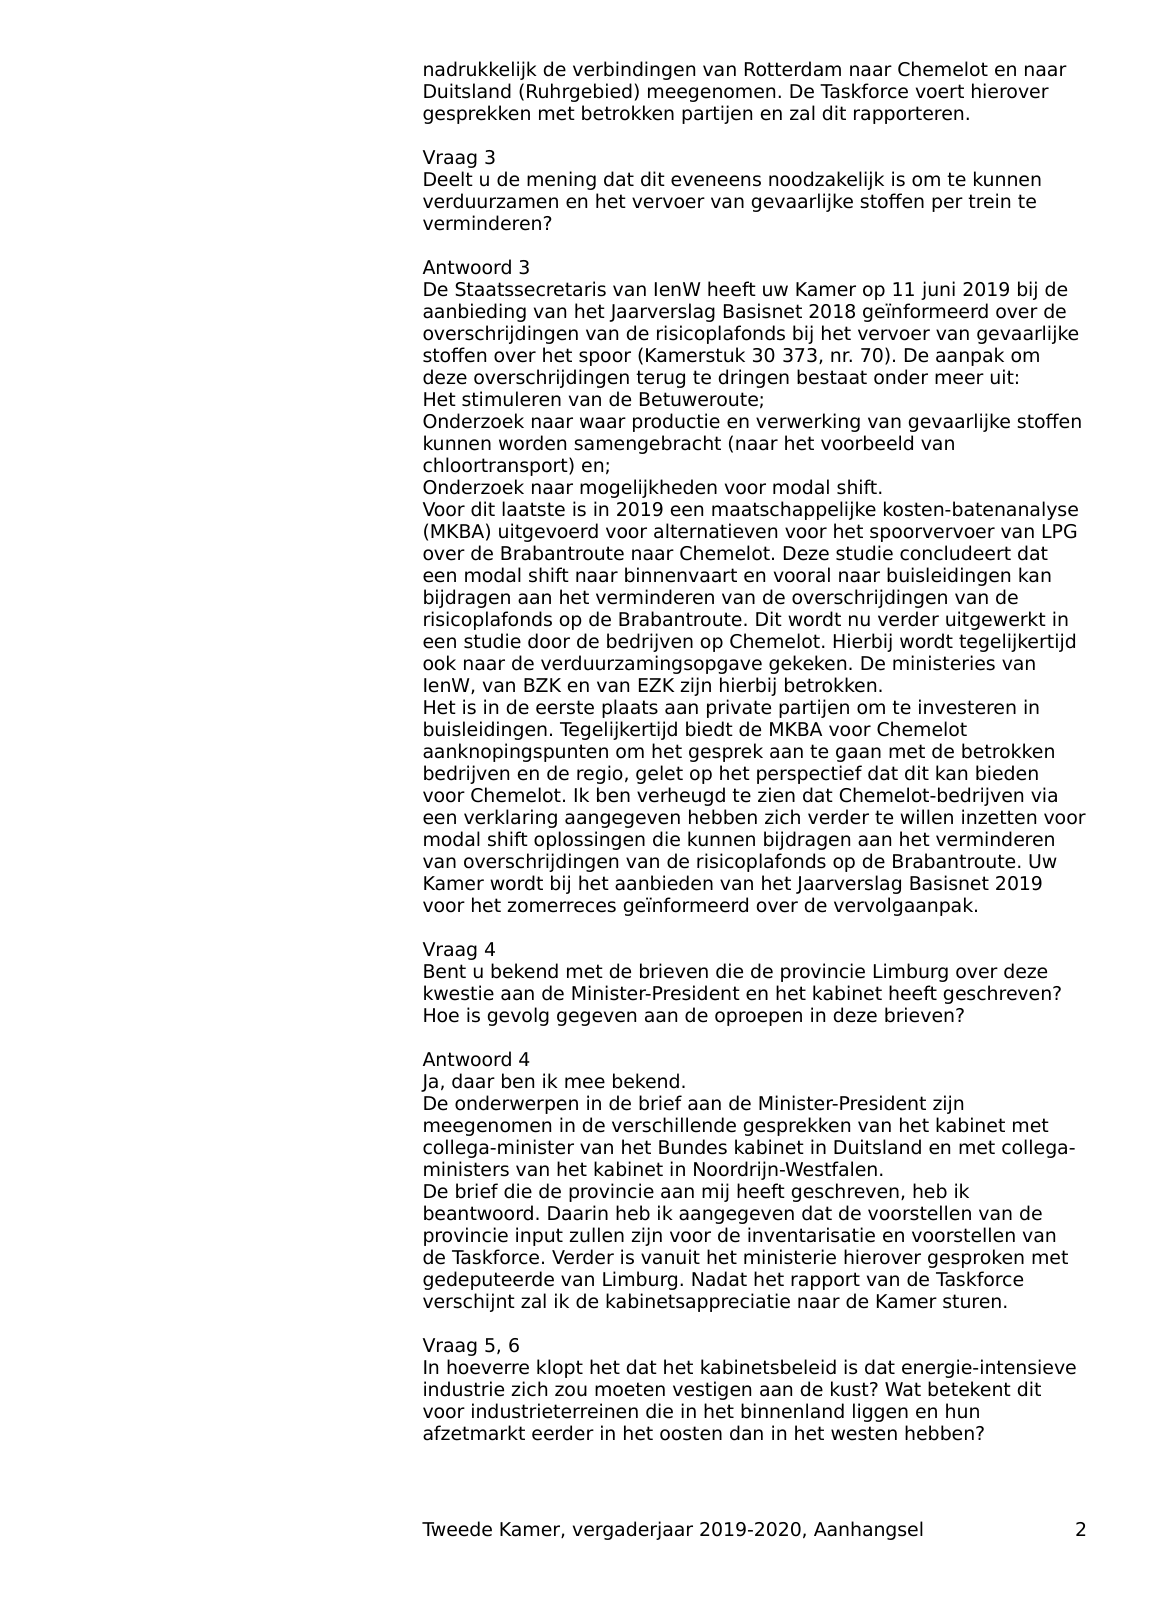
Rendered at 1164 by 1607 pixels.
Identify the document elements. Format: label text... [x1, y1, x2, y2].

text De onderwerpen in de brief aan de Minister-President zijn meegenomen in de verschillende gesprekken van het kabinet met collega-minister van het Bundes kabinet in Duitsland en met collega-ministers van het kabinet in Noordrijn-Westfalen. [422, 1093, 1087, 1181]
text De Staatssecretaris van IenW heeft uw Kamer op 11 juni 2019 bij de aanbieding van het Jaarverslag Basisnet 2018 geïnformeerd over de overschrijdingen van de risicoplafonds bij het vervoer van gevaarlijke stoffen over het spoor (Kamerstuk 30 373, nr. 70). De aanpak om deze overschrijdingen terug te dringen bestaat onder meer uit: [422, 279, 1087, 389]
text In hoeverre klopt het dat het kabinetsbeleid is dat energie-intensieve industrie zich zou moeten vestigen aan de kust? Wat betekent dit voor industrieterreinen die in het binnenland liggen en hun afzetmarkt eerder in het oosten dan in het westen hebben? [422, 1357, 1087, 1445]
text Onderzoek naar mogelijkheden voor modal shift. [422, 477, 1087, 499]
text Antwoord 4 [422, 1049, 1087, 1071]
text Voor dit laatste is in 2019 een maatschappelijke kosten-batenanalyse (MKBA) uitgevoerd voor alternatieven voor het spoorvervoer van LPG over de Brabantroute naar Chemelot. Deze studie concludeert dat een modal shift naar binnenvaart en vooral naar buisleidingen kan bijdragen aan het verminderen van de overschrijdingen van de risicoplafonds op de Brabantroute. Dit wordt nu verder uitgewerkt in een studie door de bedrijven op Chemelot. Hierbij wordt tegelijkertijd ook naar de verduurzamingsopgave gekeken. De ministeries van IenW, van BZK en van EZK zijn hierbij betrokken. [422, 499, 1087, 697]
text Antwoord 3 [422, 257, 1087, 279]
text Vraag 4 [422, 939, 1087, 961]
text Deelt u de mening dat dit eveneens noodzakelijk is om te kunnen verduurzamen en het vervoer van gevaarlijke stoffen per trein te verminderen? [422, 169, 1087, 235]
text Onderzoek naar waar productie en verwerking van gevaarlijke stoffen kunnen worden samengebracht (naar het voorbeeld van chloortransport) en; [422, 411, 1087, 477]
text De brief die de provincie aan mij heeft geschreven, heb ik beantwoord. Daarin heb ik aangegeven dat de voorstellen van de provincie input zullen zijn voor de inventarisatie en voorstellen van de Taskforce. Verder is vanuit het ministerie hierover gesproken met gedeputeerde van Limburg. Nadat het rapport van de Taskforce verschijnt zal ik de kabinetsappreciatie naar de Kamer sturen. [422, 1181, 1087, 1313]
text Het is in de eerste plaats aan private partijen om te investeren in buisleidingen. Tegelijkertijd biedt de MKBA voor Chemelot aanknopingspunten om het gesprek aan te gaan met de betrokken bedrijven en de regio, gelet op het perspectief dat dit kan bieden voor Chemelot. Ik ben verheugd te zien dat Chemelot-bedrijven via een verklaring aangegeven hebben zich verder te willen inzetten voor modal shift oplossingen die kunnen bijdragen aan het verminderen van overschrijdingen van de risicoplafonds op de Brabantroute. Uw Kamer wordt bij het aanbieden van het Jaarverslag Basisnet 2019 voor het zomerreces geïnformeerd over de vervolgaanpak. [422, 697, 1087, 917]
text Vraag 5, 6 [422, 1335, 1087, 1357]
text Vraag 3 [422, 147, 1087, 169]
text Ja, daar ben ik mee bekend. [422, 1071, 1087, 1093]
text Het stimuleren van de Betuweroute; [422, 389, 1087, 411]
text nadrukkelijk de verbindingen van Rotterdam naar Chemelot en naar Duitsland (Ruhrgebied) meegenomen. De Taskforce voert hierover gesprekken met betrokken partijen en zal dit rapporteren. [422, 59, 1087, 125]
text Bent u bekend met de brieven die de provincie Limburg over deze kwestie aan de Minister-President en het kabinet heeft geschreven? Hoe is gevolg gegeven aan de oproepen in deze brieven? [422, 961, 1087, 1027]
